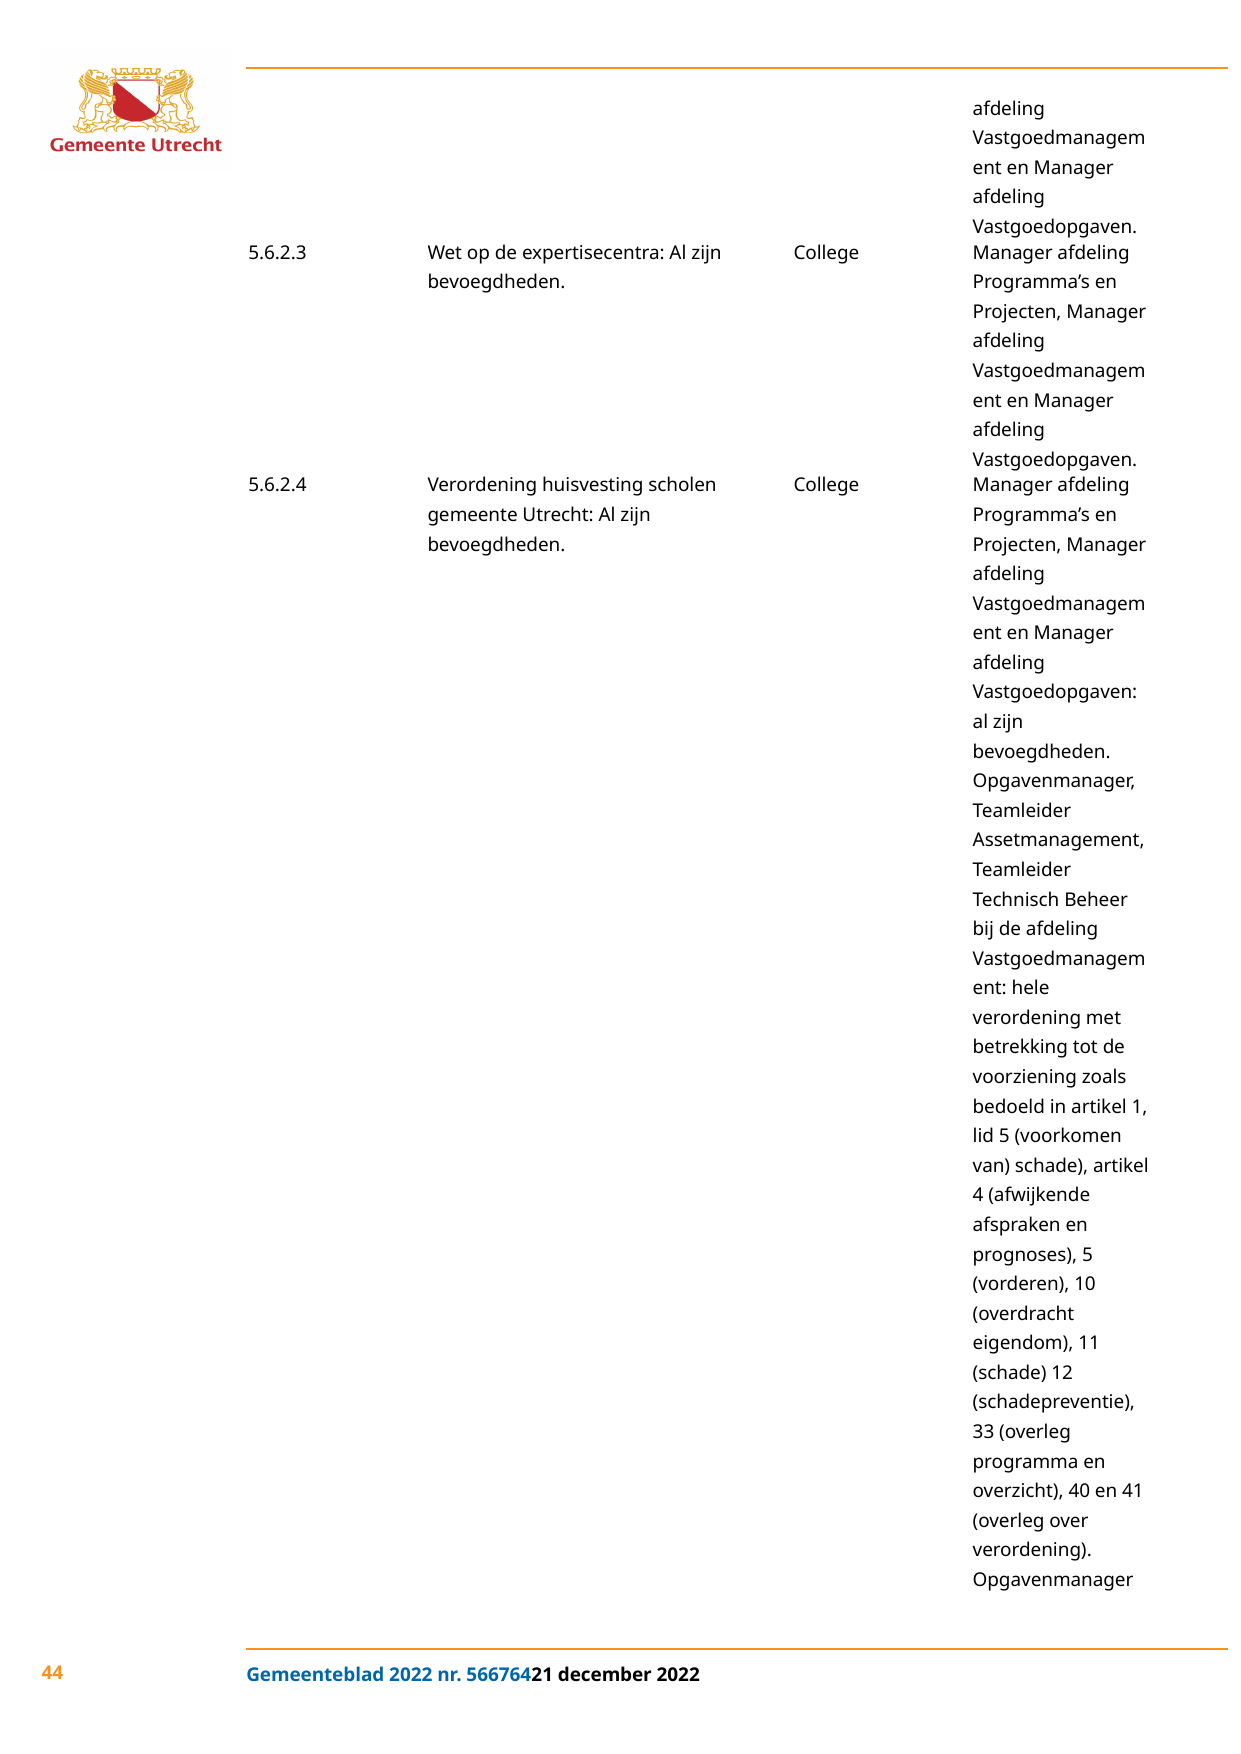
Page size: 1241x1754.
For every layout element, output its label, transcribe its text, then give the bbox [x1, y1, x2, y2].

table_cell [427, 95, 793, 239]
table_cell Manager afdeling Programma’s en Projecten, Manager afdeling Vastgoedmanagement en Manager afdeling Vastgoedopgaven. [973, 239, 1152, 472]
table_cell College [793, 239, 972, 472]
table_cell Wet op de expertisecentra: Al zijn bevoegdheden. [427, 239, 793, 472]
table_cell [793, 95, 972, 239]
table_cell 5.6.2.3 [248, 239, 427, 472]
table_cell Manager afdeling Programma’s en Projecten, Manager afdeling Vastgoedmanagement en Manager afdeling Vastgoedopgaven: al zijn bevoegdheden. Opgavenmanager, Teamleider Assetmanagement, Teamleider Technisch Beheer bij de afdeling Vastgoedmanagement: hele verordening met betrekking tot de voorziening zoals bedoeld in artikel 1, lid 5 (voorkomen van) schade), artikel 4 (afwijkende afspraken en prognoses), 5 (vorderen), 10 (overdracht eigendom), 11 (schade) 12 (schadepreventie), 33 (overleg programma en overzicht), 40 en 41 (overleg over verordening). Opgavenmanager [973, 472, 1152, 1592]
table_cell 5.6.2.4 [248, 472, 427, 1592]
table_cell [248, 95, 427, 239]
table_cell afdeling Vastgoedmanagement en Manager afdeling Vastgoedopgaven. [973, 95, 1152, 239]
table_cell College [793, 472, 972, 1592]
table_cell Verordening huisvesting scholen gemeente Utrecht: Al zijn bevoegdheden. [427, 472, 793, 1592]
picture [41, 47, 231, 172]
